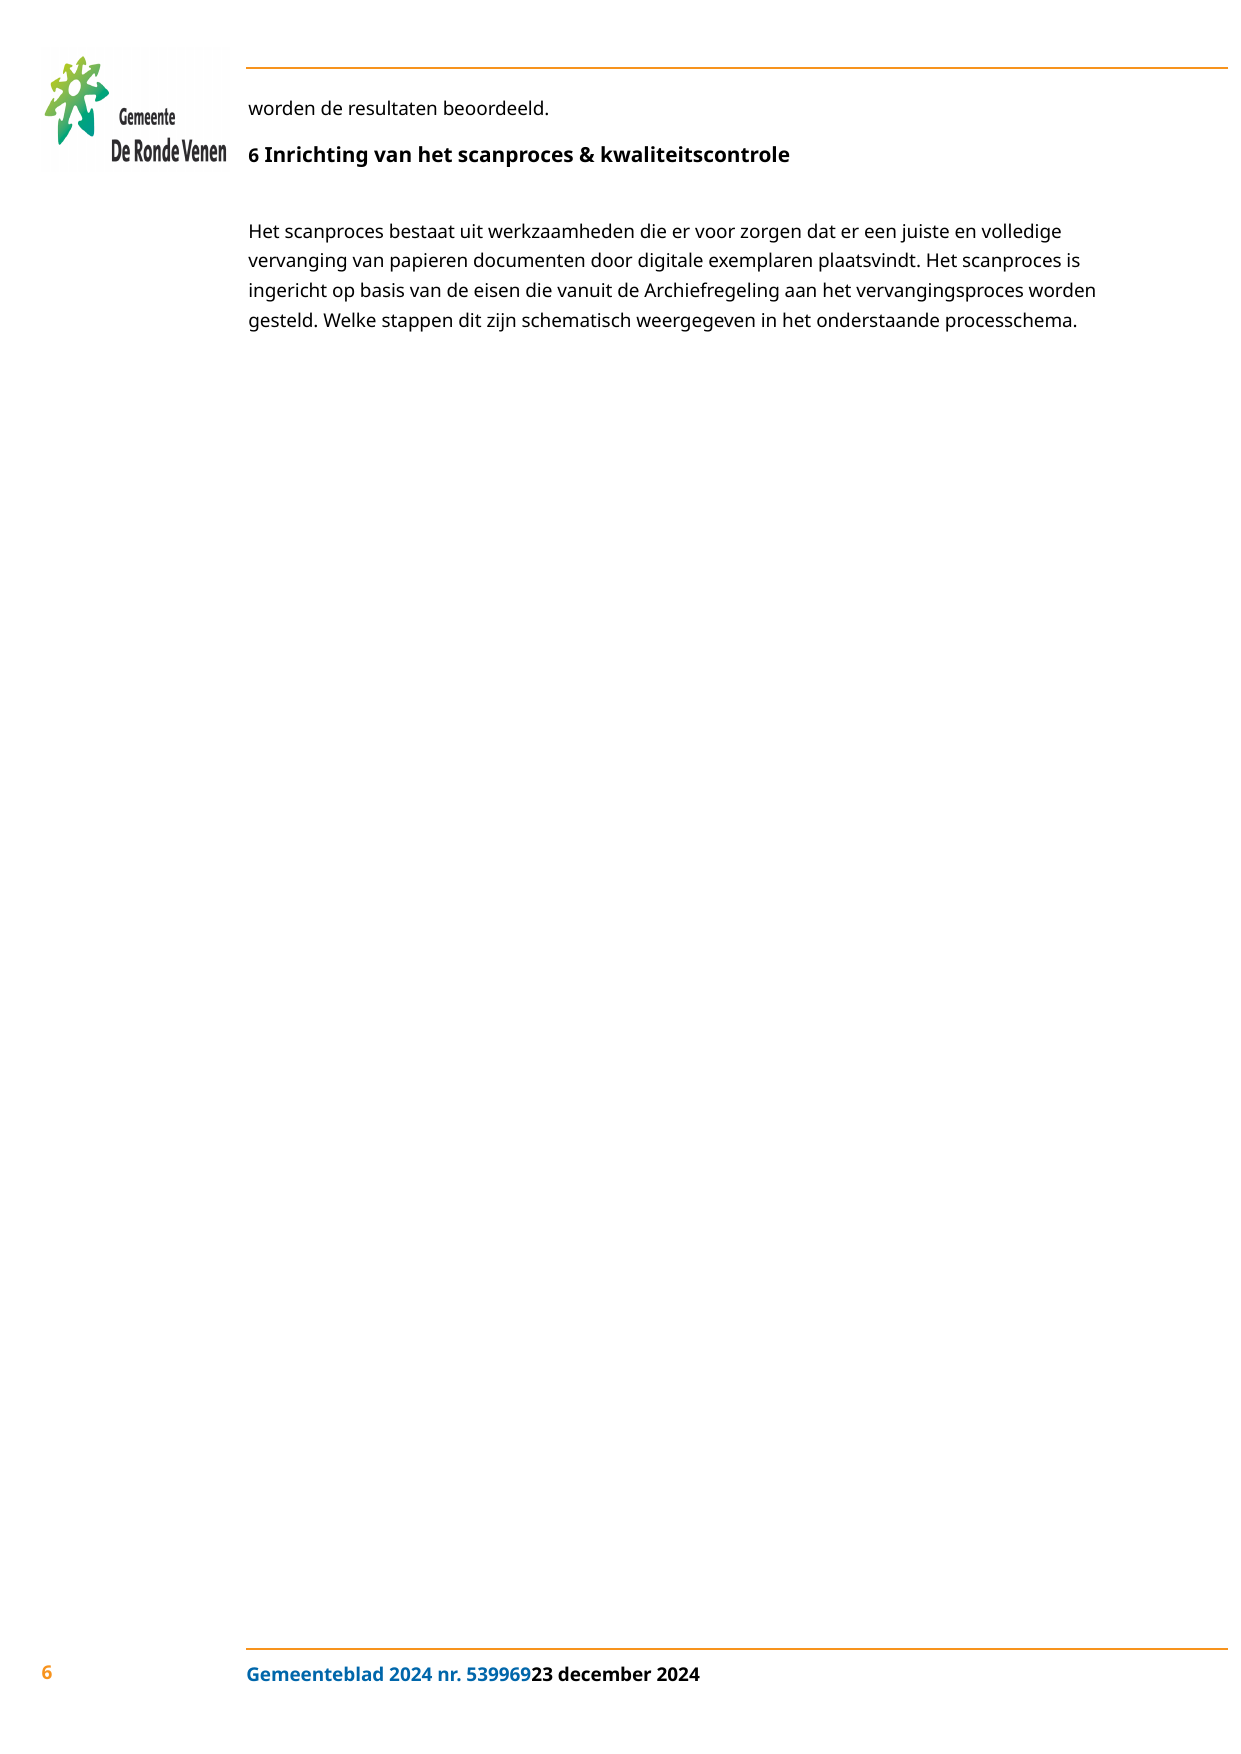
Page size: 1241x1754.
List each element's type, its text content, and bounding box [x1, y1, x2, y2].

text Het scanproces bestaat uit werkzaamheden die er voor zorgen dat er een juiste en volledige vervanging van papieren documenten door digitale exemplaren plaatsvindt. Het scanproces is ingericht op basis van de eisen die vanuit de Archiefregeling aan het vervangingsproces worden gesteld. Welke stappen dit zijn schematisch weergegeven in het onderstaande processchema. [248, 218, 1152, 333]
text 6 Inrichting van het scanproces & kwaliteitscontrole [248, 140, 1152, 169]
text worden de resultaten beoordeeld. [248, 95, 1152, 121]
picture [41, 47, 231, 172]
